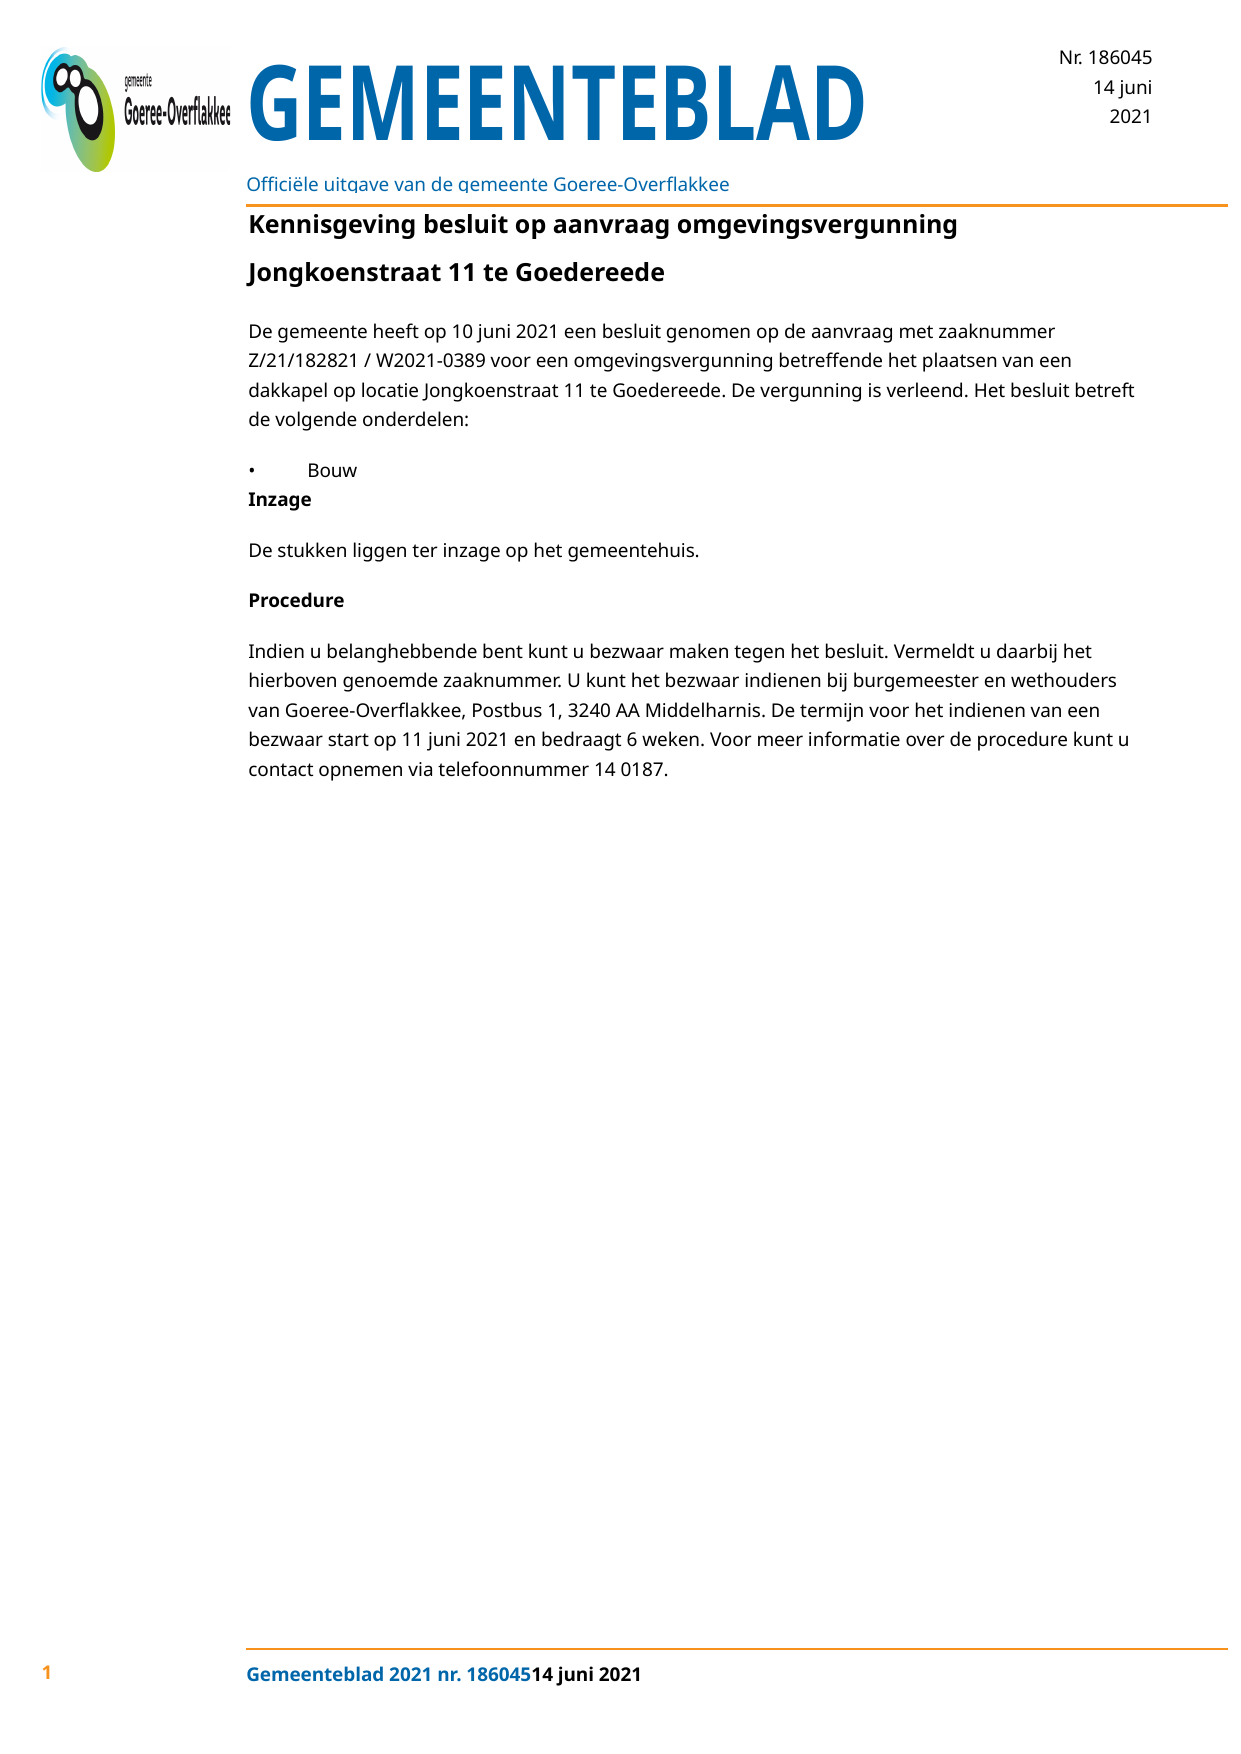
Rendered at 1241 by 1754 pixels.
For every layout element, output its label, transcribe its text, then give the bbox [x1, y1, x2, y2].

text De gemeente heeft op 10 juni 2021 een besluit genomen op de aanvraag met zaaknummer Z/21/182821 / W2021-0389 voor een omgevingsvergunning betreffende het plaatsen van een dakkapel op locatie Jongkoenstraat 11 te Goedereede. De vergunning is verleend. Het besluit betreft de volgende onderdelen: [248, 318, 1152, 432]
text Procedure [248, 587, 1152, 613]
text Indien u belanghebbende bent kunt u bezwaar maken tegen het besluit. Vermeldt u daarbij het hierboven genoemde zaaknummer. U kunt het bezwaar indienen bij burgemeester en wethouders van Goeree-Overflakkee, Postbus 1, 3240 AA Middelharnis. De termijn voor het indienen van een bezwaar start op 11 juni 2021 en bedraagt 6 weken. Voor meer informatie over de procedure kunt u contact opnemen via telefoonnummer 14 0187. [248, 638, 1152, 782]
picture [41, 47, 231, 172]
text Inzage [248, 487, 1152, 512]
text De stukken liggen ter inzage op het gemeentehuis. [248, 537, 1152, 563]
text Kennisgeving besluit op aanvraag omgevingsvergunning Jongkoenstraat 11 te Goedereede [248, 207, 1152, 288]
list Bouw [248, 457, 1152, 483]
